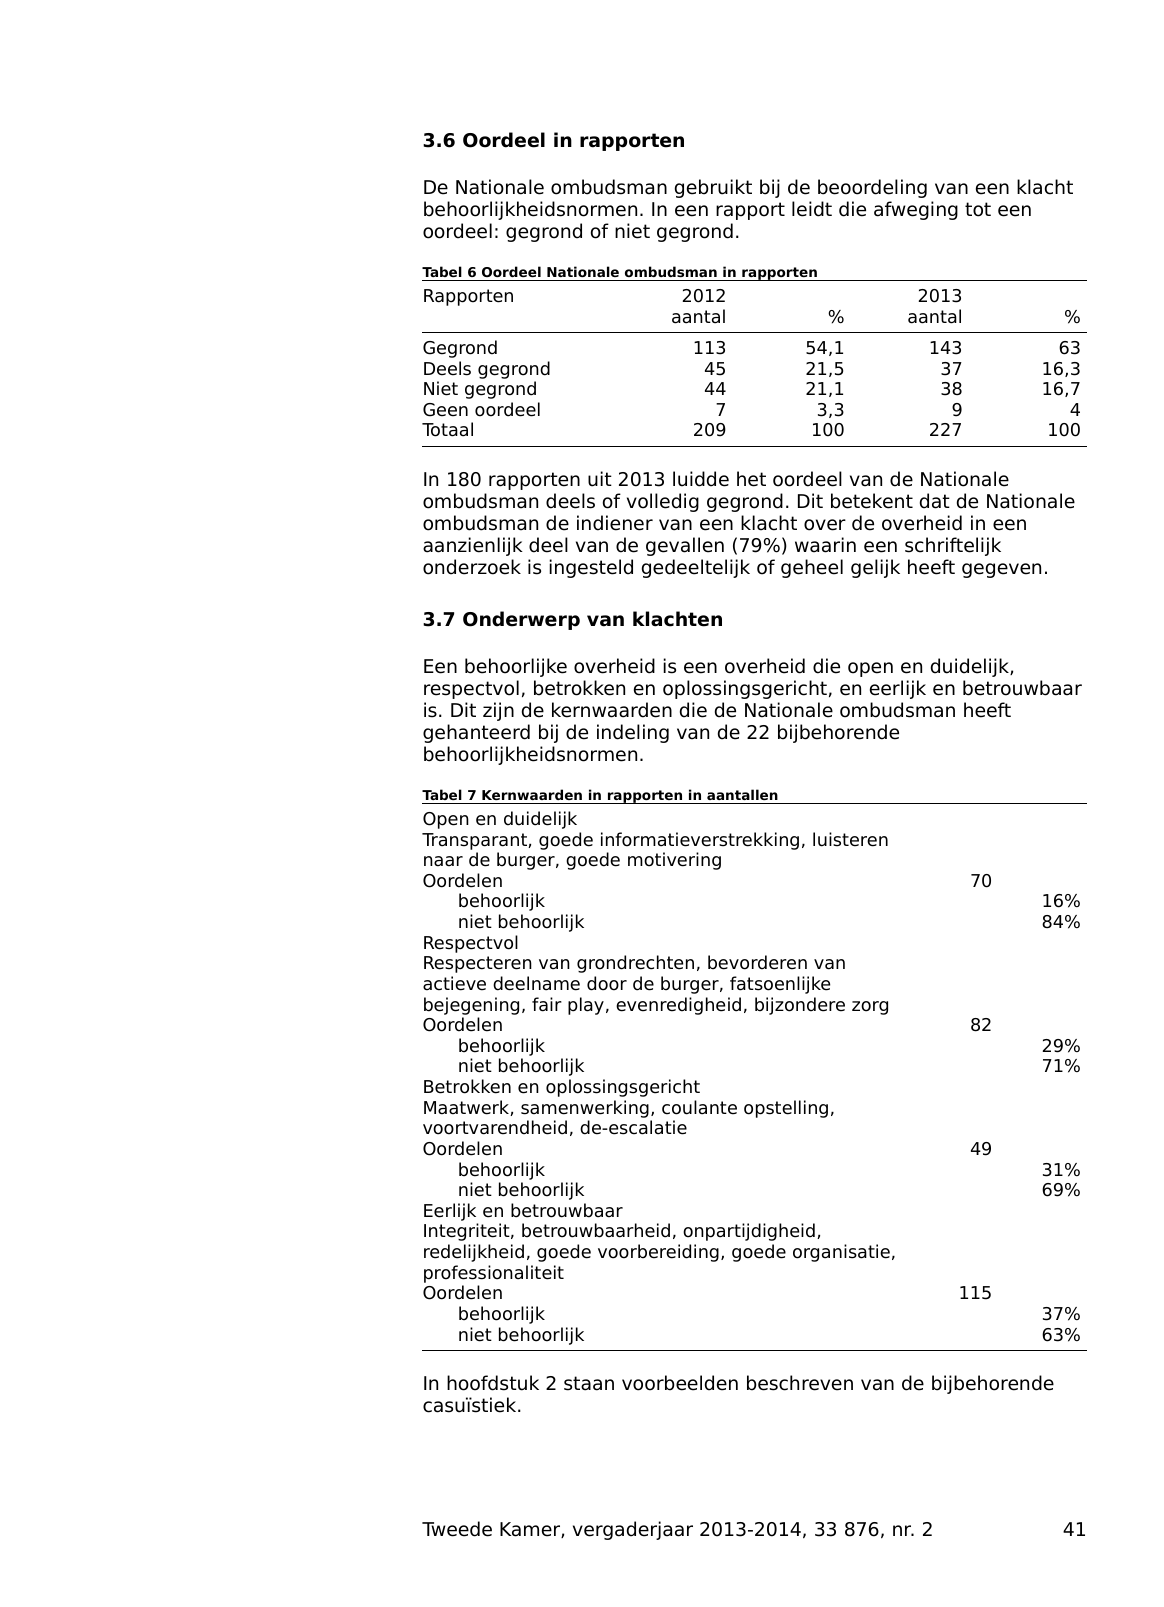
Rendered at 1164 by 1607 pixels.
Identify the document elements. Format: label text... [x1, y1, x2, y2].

table_cell Oordelen [422, 1283, 909, 1304]
table_cell Betrokken en oplossingsgericht Maatwerk, samenwerking, coulante opstelling, voortvarendheid, de-escalatie [422, 1077, 909, 1139]
table_cell 16% [998, 891, 1087, 912]
table_cell 84% [998, 912, 1087, 933]
table_cell 82 [910, 1015, 998, 1036]
table_cell 21,1 [732, 379, 850, 400]
table_cell [910, 1201, 998, 1283]
table_cell 71% [998, 1056, 1087, 1077]
table_cell [910, 933, 998, 1015]
table_cell [422, 891, 452, 912]
table_cell niet behoorlijk [452, 1056, 909, 1077]
table_cell 29% [998, 1036, 1087, 1056]
text Een behoorlijke overheid is een overheid die open en duidelijk, respectvol, betrokken en oplossingsgericht, en eerlijk en betrouwbaar is. Dit zijn de kernwaarden die de Nationale ombudsman heeft gehanteerd bij de indeling van de 22 bijbehorende behoorlijkheidsnormen. [422, 656, 1087, 766]
table_cell behoorlijk [452, 1304, 909, 1324]
table_cell niet behoorlijk [452, 1325, 909, 1350]
table_cell 3,3 [732, 400, 850, 420]
table_cell Geen oordeel [422, 400, 614, 420]
subtitle 3.6 Oordeel in rapporten [422, 130, 1087, 152]
table_cell 100 [732, 420, 850, 446]
table_cell Gegrond [422, 333, 614, 358]
text De Nationale ombudsman gebruikt bij de beoordeling van een klacht behoorlijkheidsnormen. In een rapport leidt die afweging tot een oordeel: gegrond of niet gegrond. [422, 177, 1087, 243]
table_cell [910, 1304, 998, 1324]
table_cell 16,7 [969, 379, 1087, 400]
table_cell [998, 933, 1087, 1015]
table_cell [422, 307, 614, 332]
table_cell [910, 804, 998, 829]
table_cell [732, 281, 850, 307]
table_cell 70 [910, 871, 998, 891]
table_cell [422, 1036, 452, 1056]
table_cell Respectvol Respecteren van grondrechten, bevorderen van actieve deelname door de burger, fatsoenlijke bejegening, fair play, evenredigheid, bijzondere zorg [422, 933, 909, 1015]
table_cell 21,5 [732, 359, 850, 379]
table_cell 2013 [850, 281, 968, 307]
table_cell [422, 1304, 452, 1324]
table_cell niet behoorlijk [452, 1180, 909, 1201]
table_cell behoorlijk [452, 1036, 909, 1056]
table_cell behoorlijk [452, 1160, 909, 1180]
table_cell [910, 1077, 998, 1139]
table_cell aantal [850, 307, 968, 332]
text In 180 rapporten uit 2013 luidde het oordeel van de Nationale ombudsman deels of volledig gegrond. Dit betekent dat de Nationale ombudsman de indiener van een klacht over de overheid in een aanzienlijk deel van de gevallen (79%) waarin een schriftelijk onderzoek is ingesteld gedeeltelijk of geheel gelijk heeft gegeven. [422, 469, 1087, 579]
table_cell % [732, 307, 850, 332]
table_cell [422, 1180, 452, 1201]
table_cell Eerlijk en betrouwbaar Integriteit, betrouwbaarheid, onpartijdigheid, redelijkheid, goede voorbereiding, goede organisatie, professionaliteit [422, 1201, 909, 1283]
table_cell [910, 1036, 998, 1056]
table_cell 31% [998, 1160, 1087, 1180]
table_cell 37 [850, 359, 968, 379]
table_cell [998, 1283, 1087, 1304]
table_cell 49 [910, 1139, 998, 1159]
table_cell Rapporten [422, 281, 614, 307]
table_header Tabel 7 Kernwaarden in rapporten in aantallen [422, 788, 1087, 803]
table_cell 44 [614, 379, 732, 400]
table_cell 69% [998, 1180, 1087, 1201]
table_cell 113 [614, 333, 732, 358]
table_cell [998, 804, 1087, 829]
table_cell 37% [998, 1304, 1087, 1324]
table_cell [998, 830, 1087, 871]
table_cell 45 [614, 359, 732, 379]
table_cell 63% [998, 1325, 1087, 1350]
table_cell behoorlijk [452, 891, 909, 912]
table_cell 7 [614, 400, 732, 420]
table_cell 9 [850, 400, 968, 420]
table_cell [998, 1201, 1087, 1283]
table_cell [422, 1056, 452, 1077]
table_cell Transparant, goede informatieverstrekking, luisteren naar de burger, goede motivering [422, 830, 909, 871]
table_cell [998, 1077, 1087, 1139]
table_cell [998, 1015, 1087, 1036]
table_cell niet behoorlijk [452, 912, 909, 933]
table_cell 4 [969, 400, 1087, 420]
table_cell 143 [850, 333, 968, 358]
table_cell Totaal [422, 420, 614, 446]
table_cell 2012 [614, 281, 732, 307]
table_cell Oordelen [422, 871, 909, 891]
table_cell [422, 1160, 452, 1180]
table_header Tabel 6 Oordeel Nationale ombudsman in rapporten [422, 265, 1087, 280]
subtitle 3.7 Onderwerp van klachten [422, 609, 1087, 631]
table_cell Niet gegrond [422, 379, 614, 400]
table_cell aantal [614, 307, 732, 332]
table_cell 209 [614, 420, 732, 446]
text In hoofdstuk 2 staan voorbeelden beschreven van de bijbehorende casuïstiek. [422, 1373, 1087, 1417]
table_cell [910, 1325, 998, 1350]
table_cell [910, 912, 998, 933]
table_cell [910, 1056, 998, 1077]
table_cell [422, 912, 452, 933]
table_cell Oordelen [422, 1015, 909, 1036]
table_cell [910, 891, 998, 912]
table_cell 38 [850, 379, 968, 400]
table_cell [910, 1180, 998, 1201]
table_cell 63 [969, 333, 1087, 358]
table_cell [910, 830, 998, 871]
table_cell [422, 1325, 452, 1350]
table_cell Oordelen [422, 1139, 909, 1159]
table_cell [998, 1139, 1087, 1159]
table_cell Deels gegrond [422, 359, 614, 379]
table_cell 100 [969, 420, 1087, 446]
table_cell % [969, 307, 1087, 332]
table_cell 54,1 [732, 333, 850, 358]
table_cell 227 [850, 420, 968, 446]
table_cell 16,3 [969, 359, 1087, 379]
table_cell [910, 1160, 998, 1180]
table_cell [998, 871, 1087, 891]
table_cell 115 [910, 1283, 998, 1304]
table_cell Open en duidelijk [422, 804, 909, 829]
table_cell [969, 281, 1087, 307]
